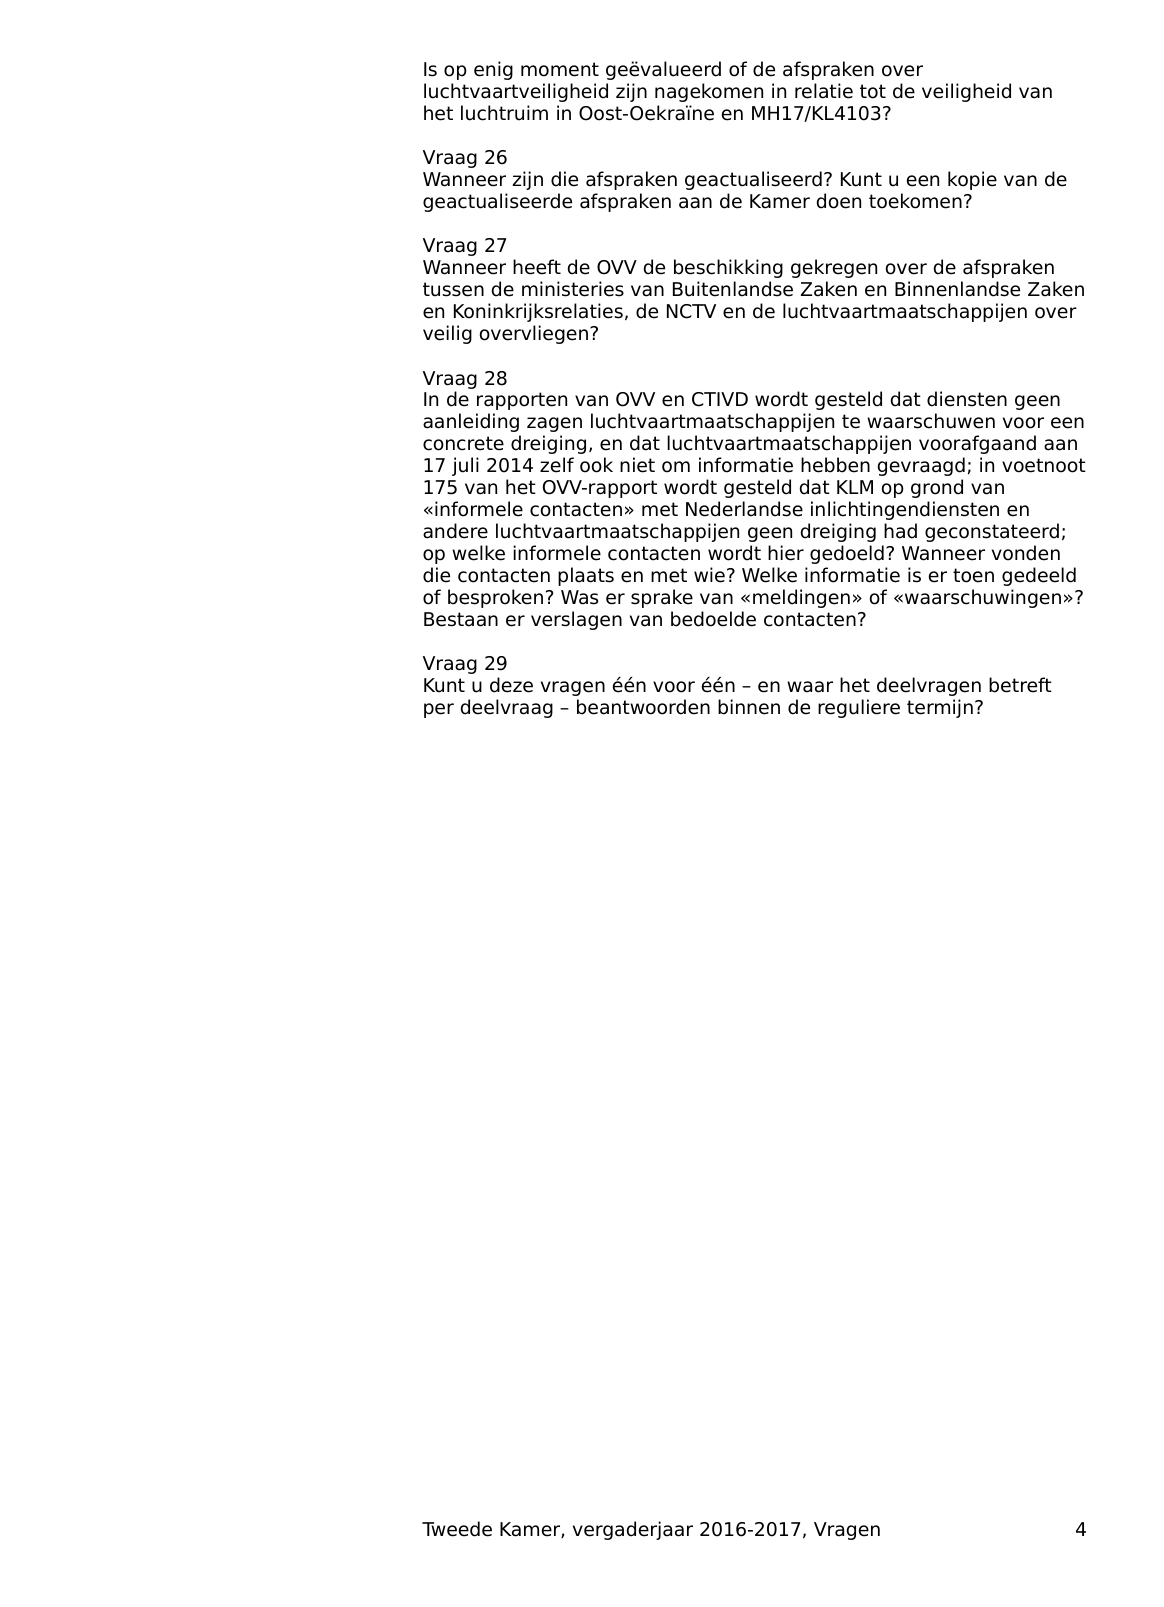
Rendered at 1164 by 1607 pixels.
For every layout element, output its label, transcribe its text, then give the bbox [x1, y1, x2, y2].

text Vraag 27 [422, 235, 1087, 257]
text Vraag 28 [422, 367, 1087, 389]
text Is op enig moment geëvalueerd of de afspraken over luchtvaartveiligheid zijn nagekomen in relatie tot de veiligheid van het luchtruim in Oost-Oekraïne en MH17/KL4103? [422, 59, 1087, 125]
text Kunt u deze vragen één voor één – en waar het deelvragen betreft per deelvraag – beantwoorden binnen de reguliere termijn? [422, 675, 1087, 719]
text Vraag 29 [422, 653, 1087, 675]
text In de rapporten van OVV en CTIVD wordt gesteld dat diensten geen aanleiding zagen luchtvaartmaatschappijen te waarschuwen voor een concrete dreiging, en dat luchtvaartmaatschappijen voorafgaand aan 17 juli 2014 zelf ook niet om informatie hebben gevraagd; in voetnoot 175 van het OVV-rapport wordt gesteld dat KLM op grond van «informele contacten» met Nederlandse inlichtingendiensten en andere luchtvaartmaatschappijen geen dreiging had geconstateerd; op welke informele contacten wordt hier gedoeld? Wanneer vonden die contacten plaats en met wie? Welke informatie is er toen gedeeld of besproken? Was er sprake van «meldingen» of «waarschuwingen»? Bestaan er verslagen van bedoelde contacten? [422, 389, 1087, 631]
text Wanneer heeft de OVV de beschikking gekregen over de afspraken tussen de ministeries van Buitenlandse Zaken en Binnenlandse Zaken en Koninkrijksrelaties, de NCTV en de luchtvaartmaatschappijen over veilig overvliegen? [422, 257, 1087, 345]
text Vraag 26 [422, 147, 1087, 169]
text Wanneer zijn die afspraken geactualiseerd? Kunt u een kopie van de geactualiseerde afspraken aan de Kamer doen toekomen? [422, 169, 1087, 213]
